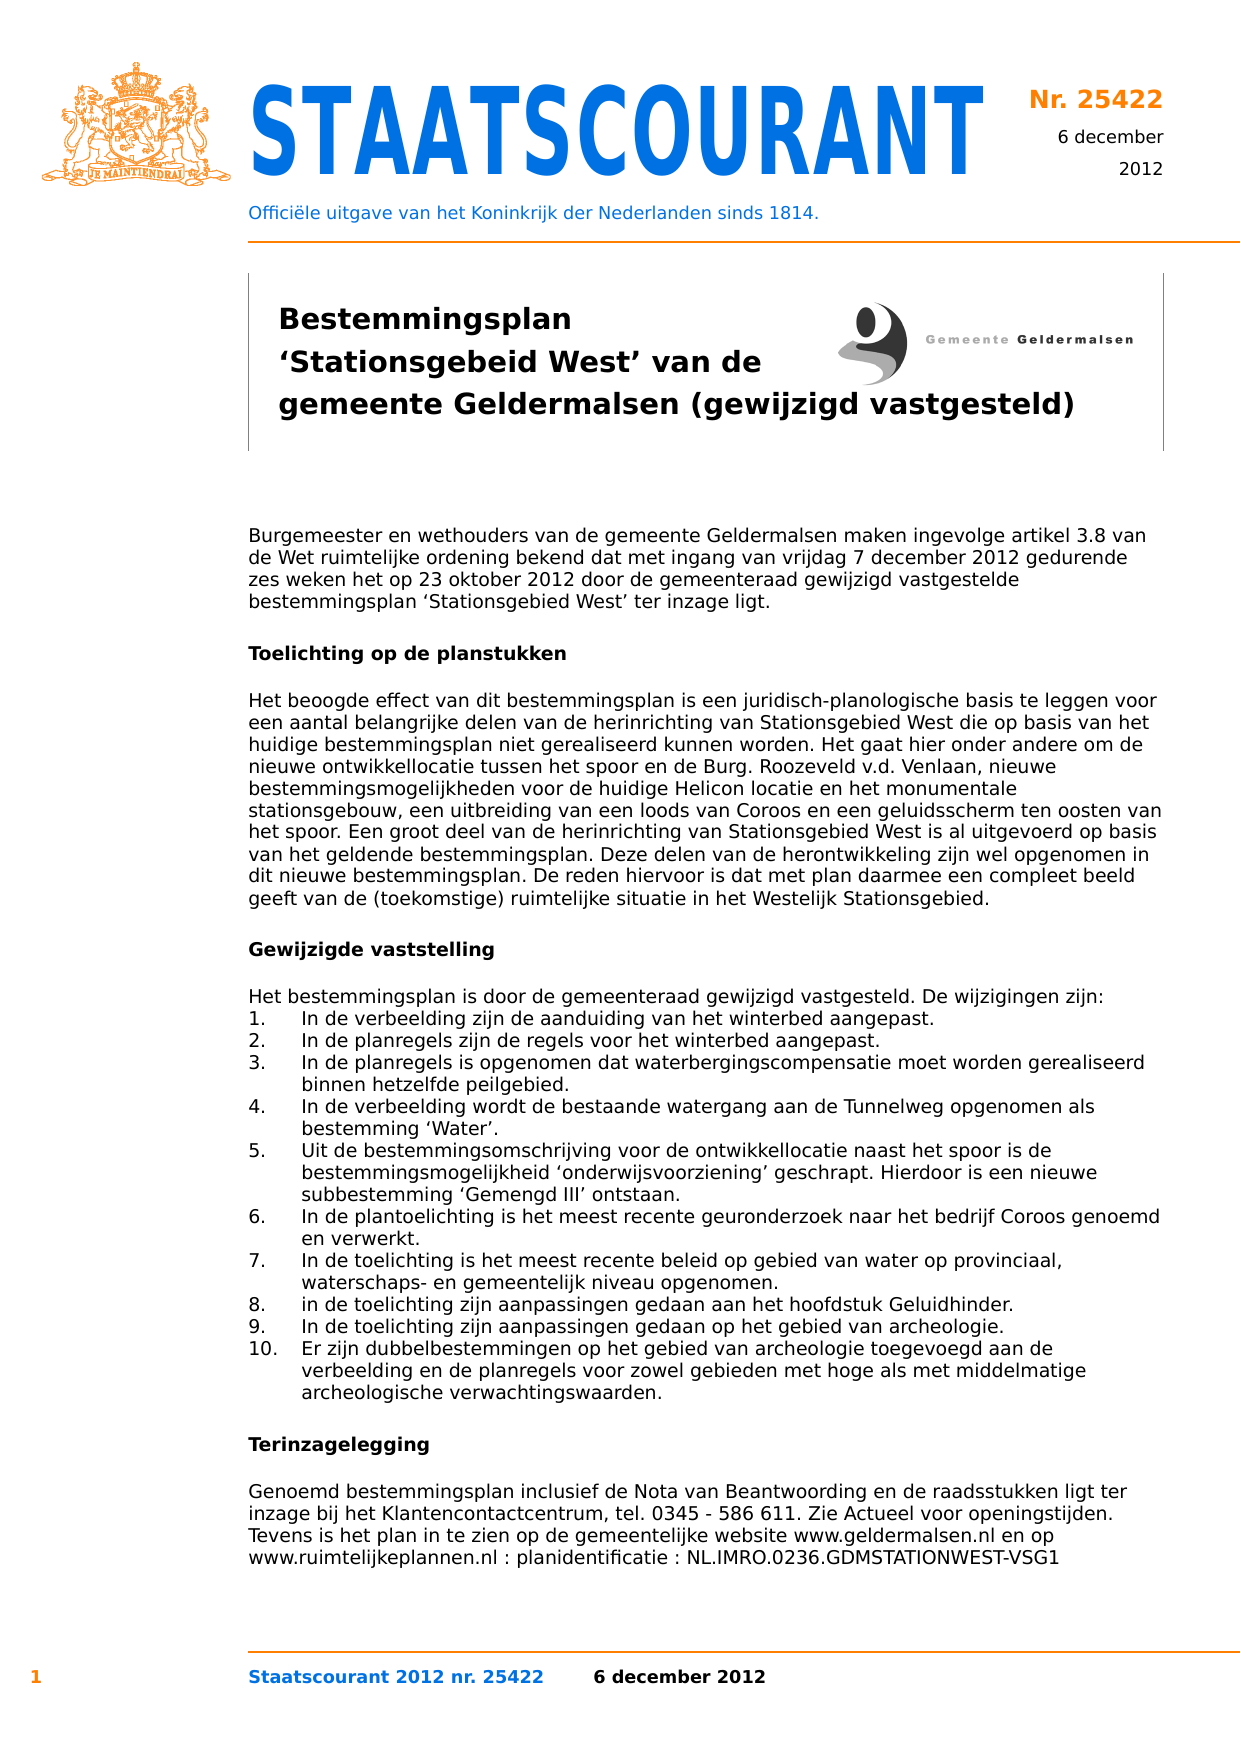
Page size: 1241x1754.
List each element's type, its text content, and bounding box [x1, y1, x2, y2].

text 3. In de planregels is opgenomen dat waterbergingscompensatie moet worden gerealiseerd binnen hetzelfde peilgebied. [248, 1052, 1163, 1096]
text 5. Uit de bestemmingsomschrijving voor de ontwikkellocatie naast het spoor is de bestemmingsmogelijkheid ‘onderwijsvoorziening’ geschrapt. Hierdoor is een nieuwe subbestemming ‘Gemengd III’ ontstaan. [248, 1140, 1163, 1206]
subtitle Gewijzigde vaststelling [248, 939, 1163, 961]
table_cell Officiële uitgave van het Koninkrijk der Nederlanden sinds 1814. [248, 203, 1240, 241]
text Het beoogde effect van dit bestemmingsplan is een juridisch-planologische basis te leggen voor een aantal belangrijke delen van de herinrichting van Stationsgebied West die op basis van het huidige bestemmingsplan niet gerealiseerd kunnen worden. Het gaat hier onder andere om de nieuwe ontwikkellocatie tussen het spoor en de Burg. Roozeveld v.d. Venlaan, nieuwe bestemmingsmogelijkheden voor de huidige Helicon locatie en het monumentale stationsgebouw, een uitbreiding van een loods van Coroos en een geluidsscherm ten oosten van het spoor. Een groot deel van de herinrichting van Stationsgebied West is al uitgevoerd op basis van het geldende bestemmingsplan. Deze delen van de herontwikkeling zijn wel opgenomen in dit nieuwe bestemmingsplan. De reden hiervoor is dat met plan daarmee een compleet beeld geeft van de (toekomstige) ruimtelijke situatie in het Westelijk Stationsgebied. [248, 689, 1163, 909]
subtitle Terinzagelegging [248, 1434, 1163, 1456]
text 8. in de toelichting zijn aanpassingen gedaan aan het hoofdstuk Geluidhinder. [248, 1294, 1163, 1316]
table_header [25, 62, 248, 241]
subtitle Toelichting op de planstukken [248, 643, 1163, 664]
table_header Nr. 25422 [998, 62, 1240, 121]
text Burgemeester en wethouders van de gemeente Geldermalsen maken ingevolge artikel 3.8 van de Wet ruimtelijke ordening bekend dat met ingang van vrijdag 7 december 2012 gedurende zes weken het op 23 oktober 2012 door de gemeenteraad gewijzigd vastgestelde bestemmingsplan ‘Stationsgebied West’ ter inzage ligt. [248, 525, 1163, 613]
text Genoemd bestemmingsplan inclusief de Nota van Beantwoording en de raadsstukken ligt ter inzage bij het Klantencontactcentrum, tel. 0345 - 586 611. Zie Actueel voor openingstijden. Tevens is het plan in te zien op de gemeentelijke website www.geldermalsen.nl en op [248, 1481, 1163, 1547]
text Het bestemmingsplan is door de gemeenteraad gewijzigd vastgesteld. De wijzigingen zijn: [248, 986, 1163, 1008]
text 9. In de toelichting zijn aanpassingen gedaan op het gebied van archeologie. [248, 1316, 1163, 1338]
text 2. In de planregels zijn de regels voor het winterbed aangepast. [248, 1030, 1163, 1052]
text 6. In de plantoelichting is het meest recente geuronderzoek naar het bedrijf Coroos genoemd en verwerkt. [248, 1206, 1163, 1250]
text 10. Er zijn dubbelbestemmingen op het gebied van archeologie toegevoegd aan de verbeelding en de planregels voor zowel gebieden met hoge als met middelmatige archeologische verwachtingswaarden. [248, 1338, 1163, 1404]
table_cell 2012 [998, 153, 1240, 203]
picture [838, 302, 1134, 386]
table_header STAATSCOURANT [248, 62, 998, 203]
table_cell 6 december [998, 121, 1240, 153]
text 1. In de verbeelding zijn de aanduiding van het winterbed aangepast. [248, 1008, 1163, 1030]
text 4. In de verbeelding wordt de bestaande watergang aan de Tunnelweg opgenomen als bestemming ‘Water’. [248, 1096, 1163, 1140]
picture [41, 62, 231, 186]
text 7. In de toelichting is het meest recente beleid op gebied van water op provinciaal, waterschaps- en gemeentelijk niveau opgenomen. [248, 1250, 1163, 1294]
subtitle Bestemmingsplan ‘Stationsgebeid West’ van de gemeente Geldermalsen (gewijzigd vastgesteld) [249, 273, 1163, 451]
text www.ruimtelijkeplannen.nl : planidentificatie : NL.IMRO.0236.GDMSTATIONWEST-VSG1 [248, 1547, 1163, 1569]
